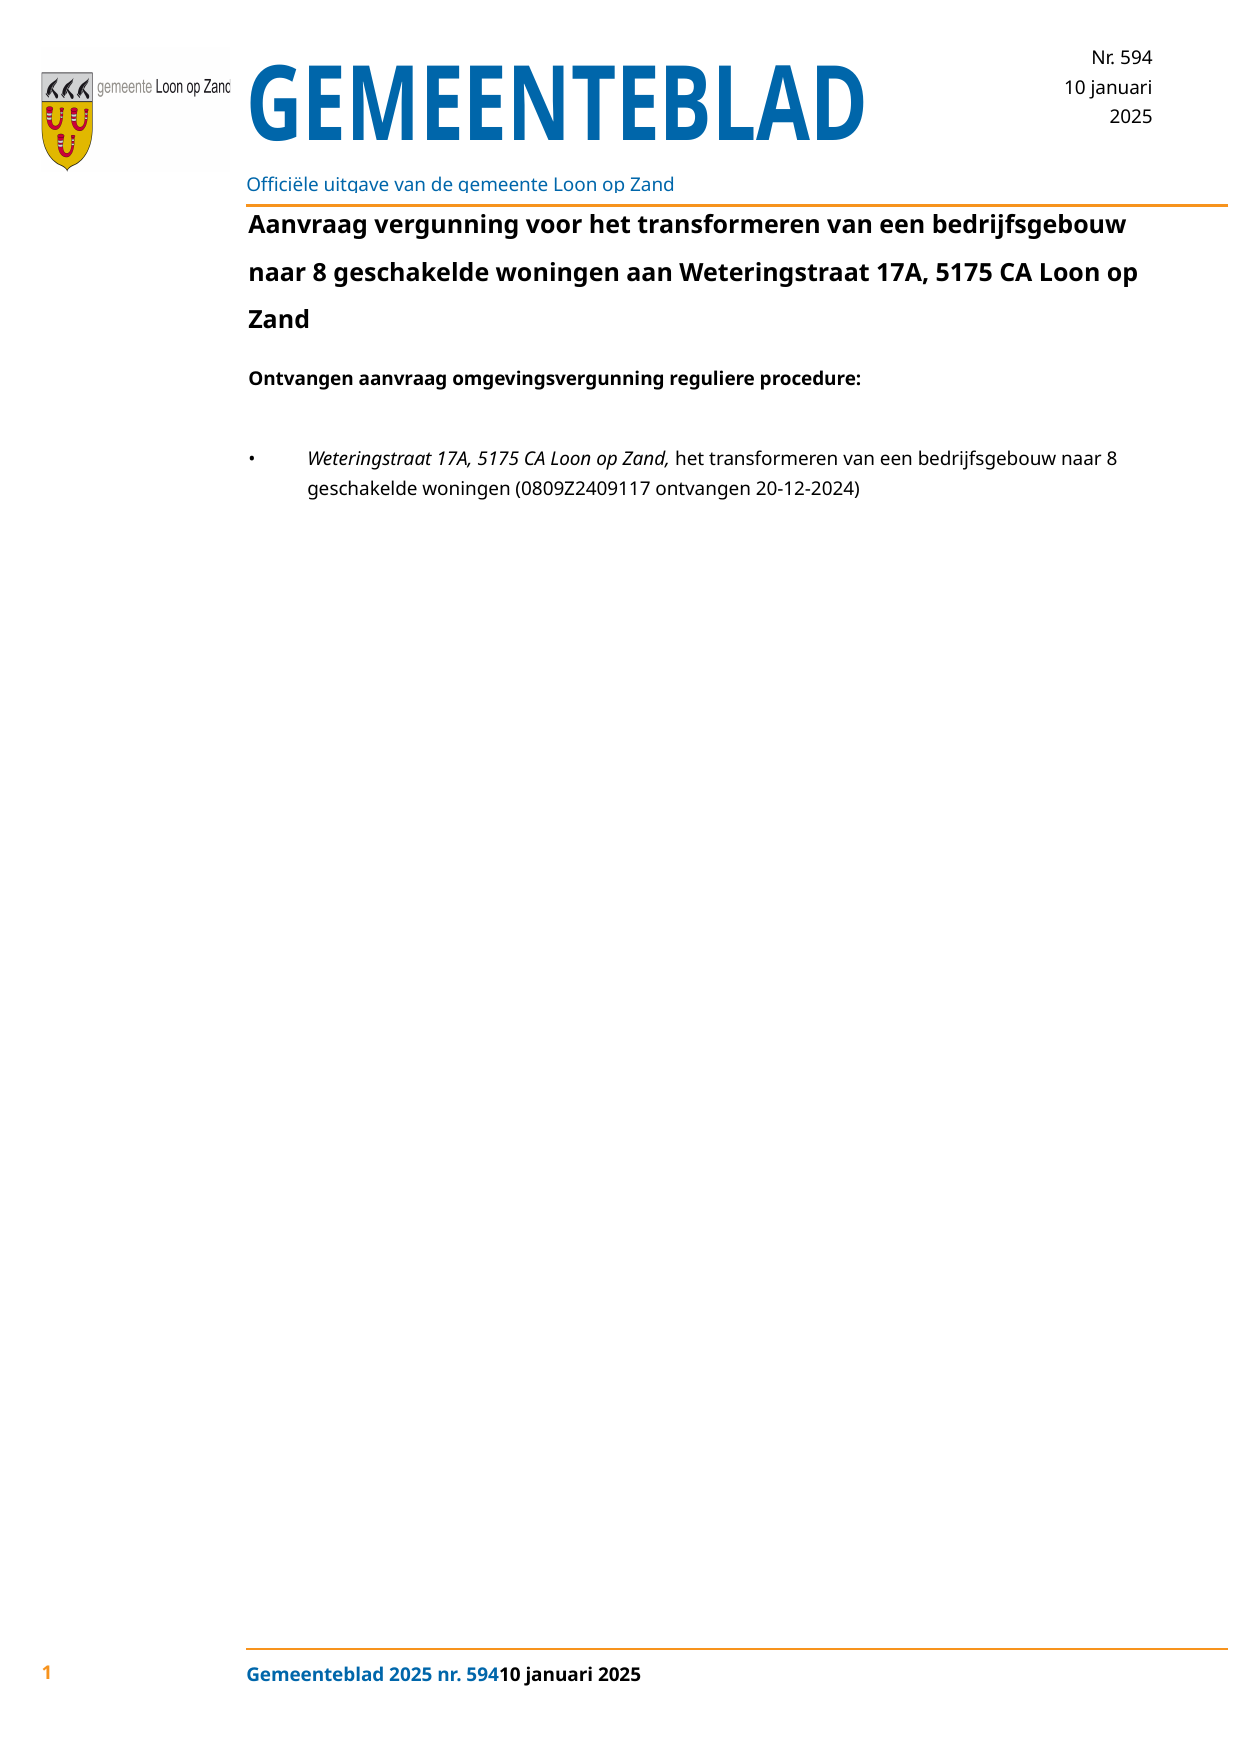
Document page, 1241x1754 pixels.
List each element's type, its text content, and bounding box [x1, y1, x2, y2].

list Weteringstraat 17A, 5175 CA Loon op Zand, het transformeren van een bedrijfsgebouw naar 8 geschakelde woningen (0809Z2409117 ontvangen 20-12-2024) [248, 446, 1152, 501]
text Aanvraag vergunning voor het transformeren van een bedrijfsgebouw naar 8 geschakelde woningen aan Weteringstraat 17A, 5175 CA Loon op Zand [248, 207, 1152, 336]
text Ontvangen aanvraag omgevingsvergunning reguliere procedure: [248, 366, 1152, 391]
picture [41, 47, 231, 172]
